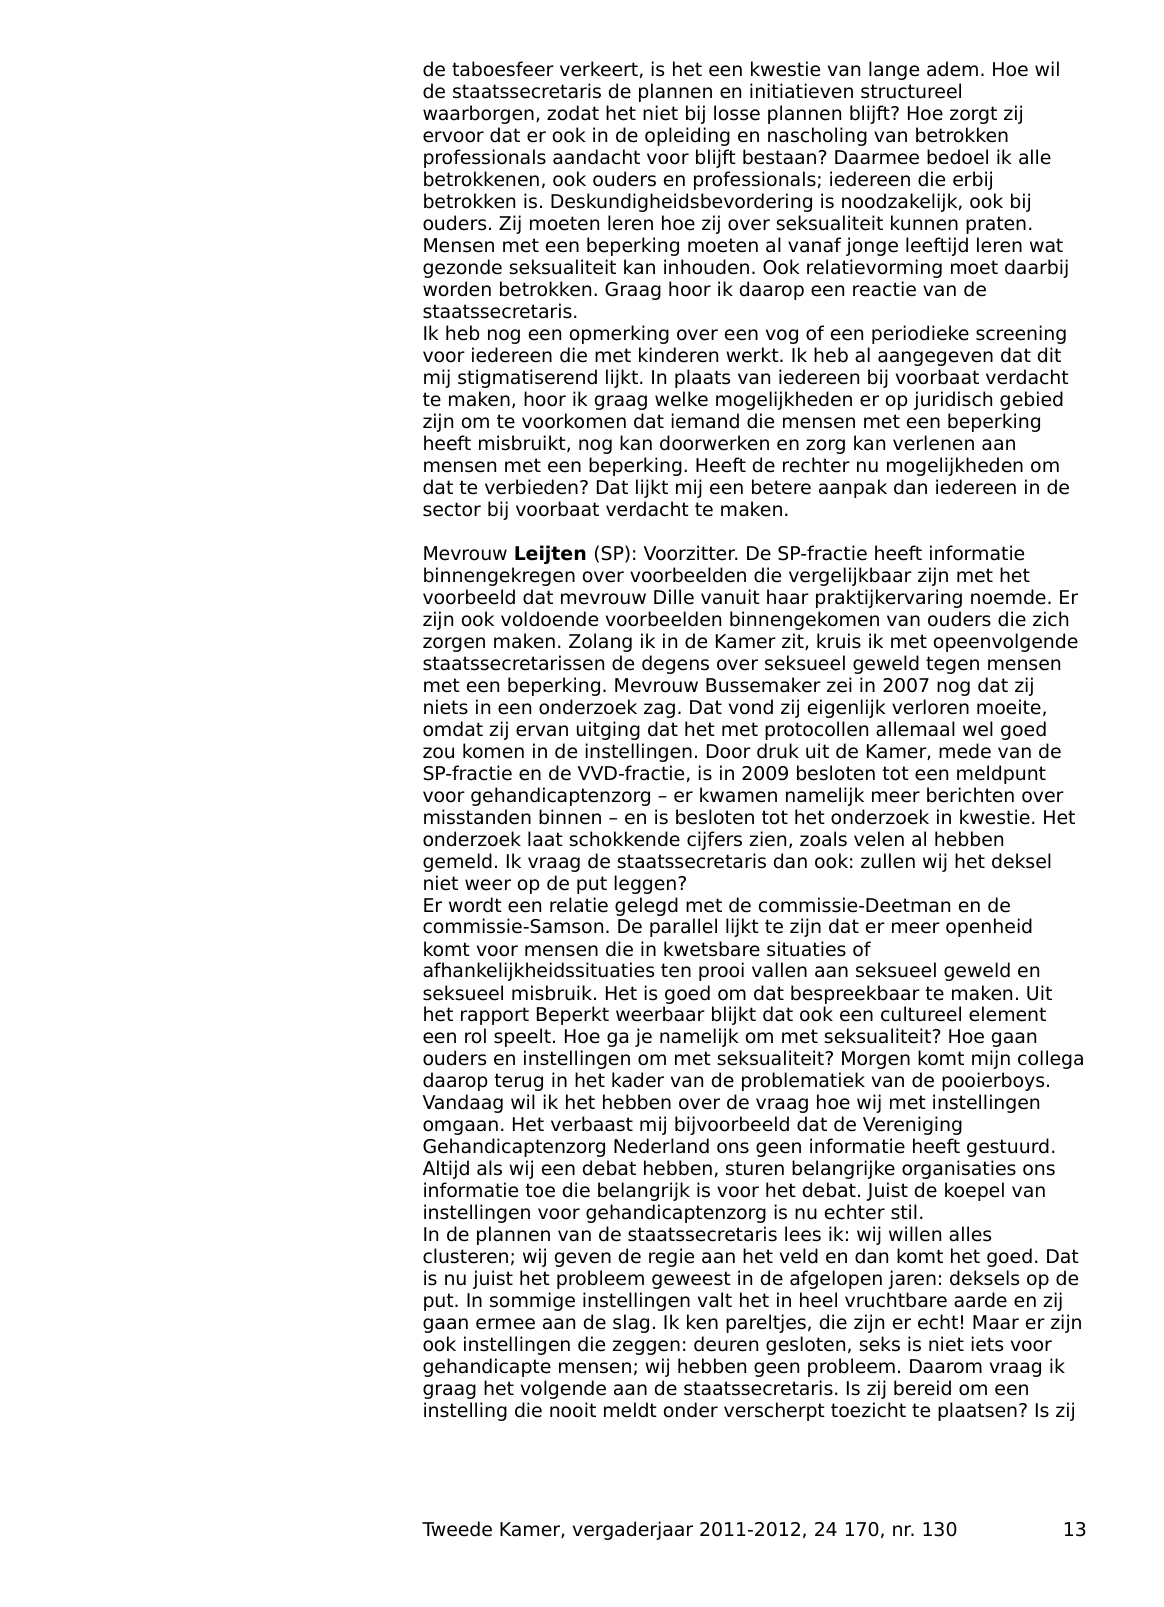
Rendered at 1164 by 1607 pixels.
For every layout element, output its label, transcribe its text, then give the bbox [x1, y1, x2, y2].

text Ik heb nog een opmerking over een vog of een periodieke screening voor iedereen die met kinderen werkt. Ik heb al aangegeven dat dit mij stigmatiserend lijkt. In plaats van iedereen bij voorbaat verdacht te maken, hoor ik graag welke mogelijkheden er op juridisch gebied zijn om te voorkomen dat iemand die mensen met een beperking heeft misbruikt, nog kan doorwerken en zorg kan verlenen aan mensen met een beperking. Heeft de rechter nu mogelijkheden om dat te verbieden? Dat lijkt mij een betere aanpak dan iedereen in de sector bij voorbaat verdacht te maken. [422, 323, 1087, 521]
text In de plannen van de staatssecretaris lees ik: wij willen alles clusteren; wij geven de regie aan het veld en dan komt het goed. Dat is nu juist het probleem geweest in de afgelopen jaren: deksels op de put. In sommige instellingen valt het in heel vruchtbare aarde en zij gaan ermee aan de slag. Ik ken pareltjes, die zijn er echt! Maar er zijn ook instellingen die zeggen: deuren gesloten, seks is niet iets voor gehandicapte mensen; wij hebben geen probleem. Daarom vraag ik graag het volgende aan de staatssecretaris. Is zij bereid om een instelling die nooit meldt onder verscherpt toezicht te plaatsen? Is zij [422, 1224, 1087, 1422]
text Mevrouw Leijten (SP): Voorzitter. De SP-fractie heeft informatie binnengekregen over voorbeelden die vergelijkbaar zijn met het voorbeeld dat mevrouw Dille vanuit haar praktijkervaring noemde. Er zijn ook voldoende voorbeelden binnengekomen van ouders die zich zorgen maken. Zolang ik in de Kamer zit, kruis ik met opeenvolgende staatssecretarissen de degens over seksueel geweld tegen mensen met een beperking. Mevrouw Bussemaker zei in 2007 nog dat zij niets in een onderzoek zag. Dat vond zij eigenlijk verloren moeite, omdat zij ervan uitging dat het met protocollen allemaal wel goed zou komen in de instellingen. Door druk uit de Kamer, mede van de SP-fractie en de VVD-fractie, is in 2009 besloten tot een meldpunt voor gehandicaptenzorg – er kwamen namelijk meer berichten over misstanden binnen – en is besloten tot het onderzoek in kwestie. Het onderzoek laat schokkende cijfers zien, zoals velen al hebben gemeld. Ik vraag de staatssecretaris dan ook: zullen wij het deksel niet weer op de put leggen? [422, 543, 1087, 894]
text Er wordt een relatie gelegd met de commissie-Deetman en de commissie-Samson. De parallel lijkt te zijn dat er meer openheid komt voor mensen die in kwetsbare situaties of afhankelijkheidssituaties ten prooi vallen aan seksueel geweld en seksueel misbruik. Het is goed om dat bespreekbaar te maken. Uit het rapport Beperkt weerbaar blijkt dat ook een cultureel element een rol speelt. Hoe ga je namelijk om met seksualiteit? Hoe gaan ouders en instellingen om met seksualiteit? Morgen komt mijn collega daarop terug in het kader van de problematiek van de pooierboys. Vandaag wil ik het hebben over de vraag hoe wij met instellingen omgaan. Het verbaast mij bijvoorbeeld dat de Vereniging Gehandicaptenzorg Nederland ons geen informatie heeft gestuurd. Altijd als wij een debat hebben, sturen belangrijke organisaties ons informatie toe die belangrijk is voor het debat. Juist de koepel van instellingen voor gehandicaptenzorg is nu echter stil. [422, 894, 1087, 1224]
text de taboesfeer verkeert, is het een kwestie van lange adem. Hoe wil de staatssecretaris de plannen en initiatieven structureel waarborgen, zodat het niet bij losse plannen blijft? Hoe zorgt zij ervoor dat er ook in de opleiding en nascholing van betrokken professionals aandacht voor blijft bestaan? Daarmee bedoel ik alle betrokkenen, ook ouders en professionals; iedereen die erbij betrokken is. Deskundigheidsbevordering is noodzakelijk, ook bij ouders. Zij moeten leren hoe zij over seksualiteit kunnen praten. Mensen met een beperking moeten al vanaf jonge leeftijd leren wat gezonde seksualiteit kan inhouden. Ook relatievorming moet daarbij worden betrokken. Graag hoor ik daarop een reactie van de staatssecretaris. [422, 59, 1087, 323]
